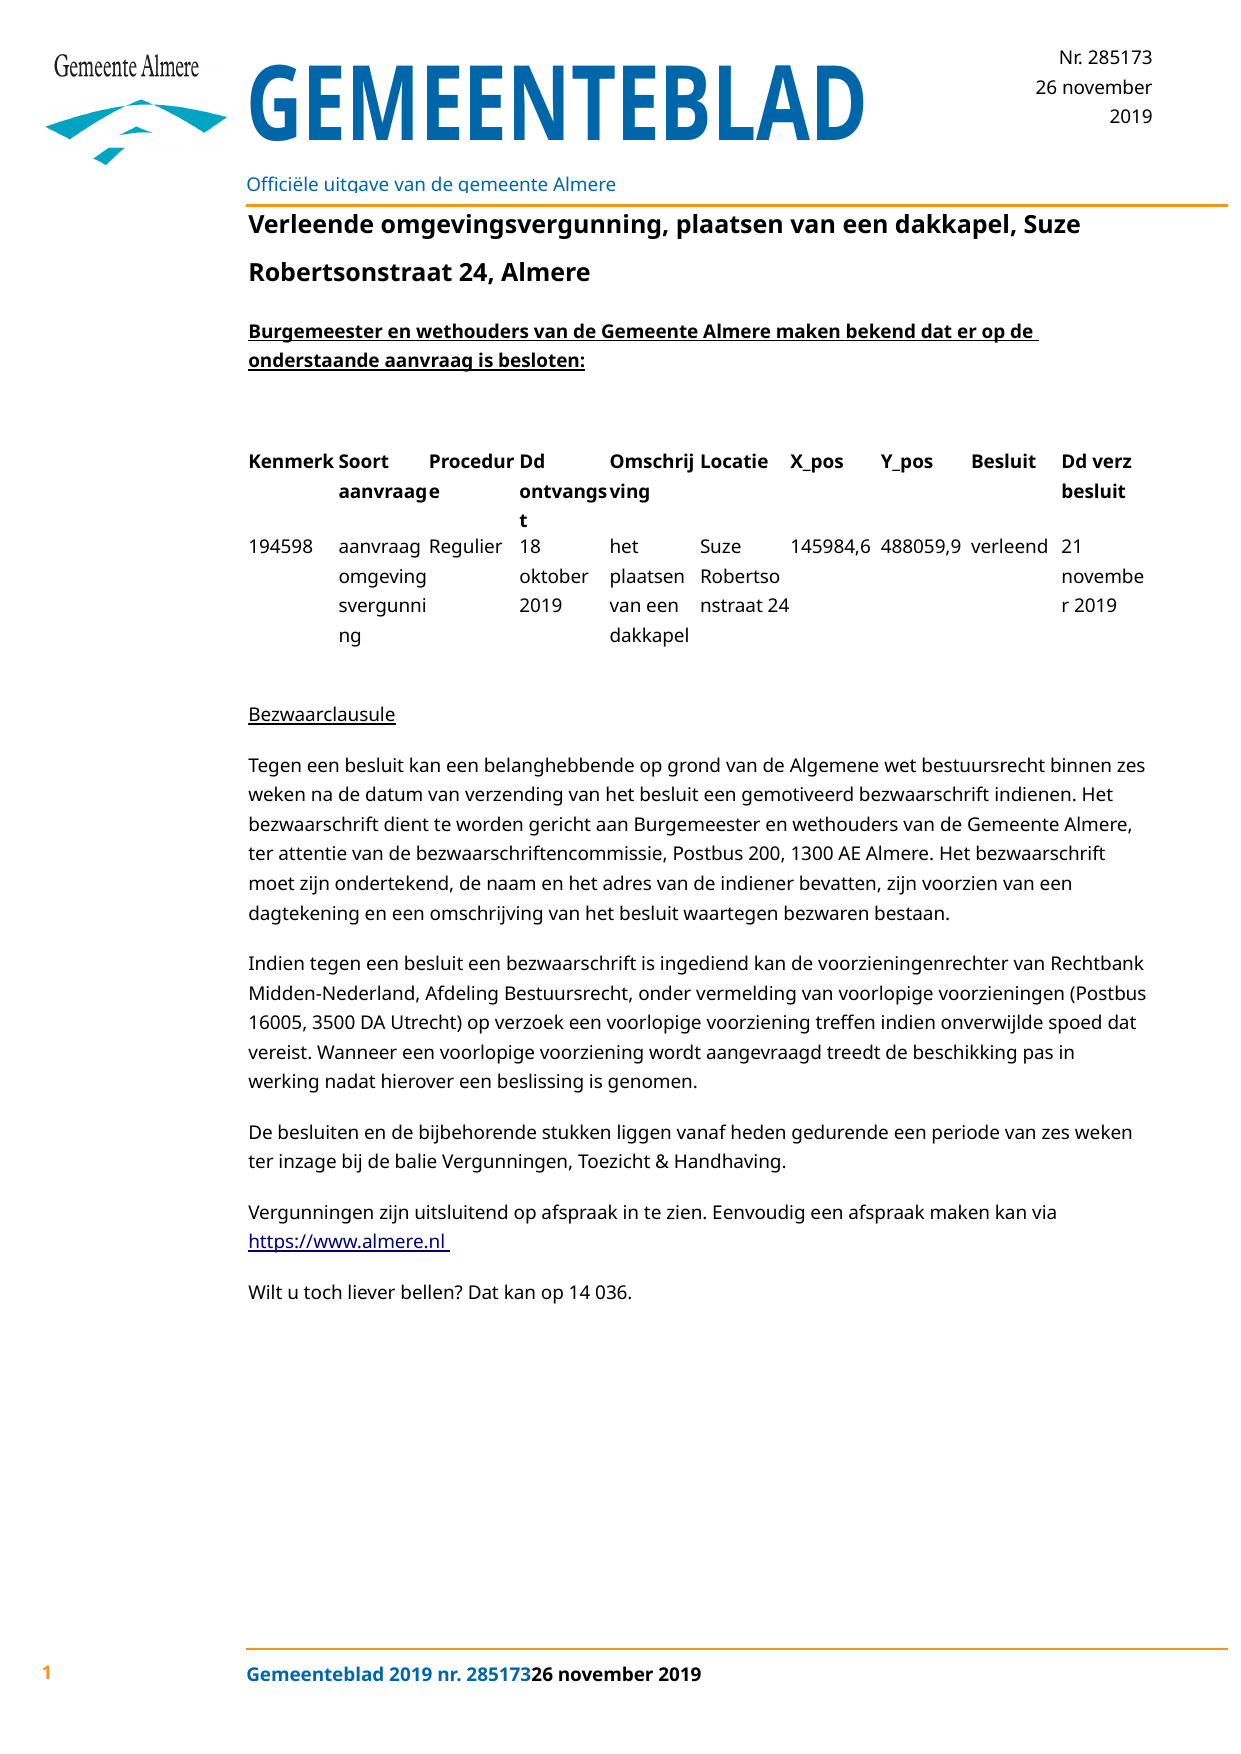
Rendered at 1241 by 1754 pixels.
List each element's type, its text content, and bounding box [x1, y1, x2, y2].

text De besluiten en de bijbehorende stukken liggen vanaf heden gedurende een periode van zes weken ter inzage bij de balie Vergunningen, Toezicht & Handhaving. [248, 1119, 1152, 1174]
table_header Dd verz besluit [1061, 449, 1152, 533]
text Bezwaarclausule [248, 701, 1152, 727]
table_cell 18 oktober 2019 [519, 533, 609, 648]
table_cell het plaatsen van een dakkapel [609, 533, 700, 648]
table_header Y_pos [881, 449, 971, 533]
table_header X_pos [790, 449, 881, 533]
table_cell 145984,6 [790, 533, 881, 648]
table_header Soort aanvraag [338, 449, 429, 533]
table_header Dd ontvangst [519, 449, 609, 533]
text Wilt u toch liever bellen? Dat kan op 14 036. [248, 1279, 1152, 1305]
table_cell 21 november 2019 [1061, 533, 1152, 648]
table_header Procedure [429, 449, 519, 533]
table_header Locatie [700, 449, 790, 533]
table_cell aanvraag omgevingsvergunning [338, 533, 429, 648]
text Verleende omgevingsvergunning, plaatsen van een dakkapel, Suze Robertsonstraat 24, Almere [248, 207, 1152, 288]
table_cell Regulier [429, 533, 519, 648]
text Burgemeester en wethouders van de Gemeente Almere maken bekend dat er op de onderstaande aanvraag is besloten: [248, 318, 1152, 373]
text Vergunningen zijn uitsluitend op afspraak in te zien. Eenvoudig een afspraak maken kan via https://www.almere.nl [248, 1199, 1152, 1254]
table_header Besluit [971, 449, 1061, 533]
table_header Kenmerk [248, 449, 338, 533]
table_cell 194598 [248, 533, 338, 648]
table_cell Suze Robertsonstraat 24 [700, 533, 790, 648]
table_cell 488059,9 [881, 533, 971, 648]
text Indien tegen een besluit een bezwaarschrift is ingediend kan de voorzieningenrechter van Rechtbank Midden-Nederland, Afdeling Bestuursrecht, onder vermelding van voorlopige voorzieningen (Postbus 16005, 3500 DA Utrecht) op verzoek een voorlopige voorziening treffen indien onverwijlde spoed dat vereist. Wanneer een voorlopige voorziening wordt aangevraagd treedt de beschikking pas in werking nadat hierover een beslissing is genomen. [248, 950, 1152, 1094]
picture [41, 47, 231, 172]
table_cell verleend [971, 533, 1061, 648]
table_header Omschrijving [609, 449, 700, 533]
text Tegen een besluit kan een belanghebbende op grond van de Algemene wet bestuursrecht binnen zes weken na de datum van verzending van het besluit een gemotiveerd bezwaarschrift indienen. Het bezwaarschrift dient te worden gericht aan Burgemeester en wethouders van de Gemeente Almere, ter attentie van de bezwaarschriftencommissie, Postbus 200, 1300 AE Almere. Het bezwaarschrift moet zijn ondertekend, de naam en het adres van de indiener bevatten, zijn voorzien van een dagtekening en een omschrijving van het besluit waartegen bezwaren bestaan. [248, 752, 1152, 926]
